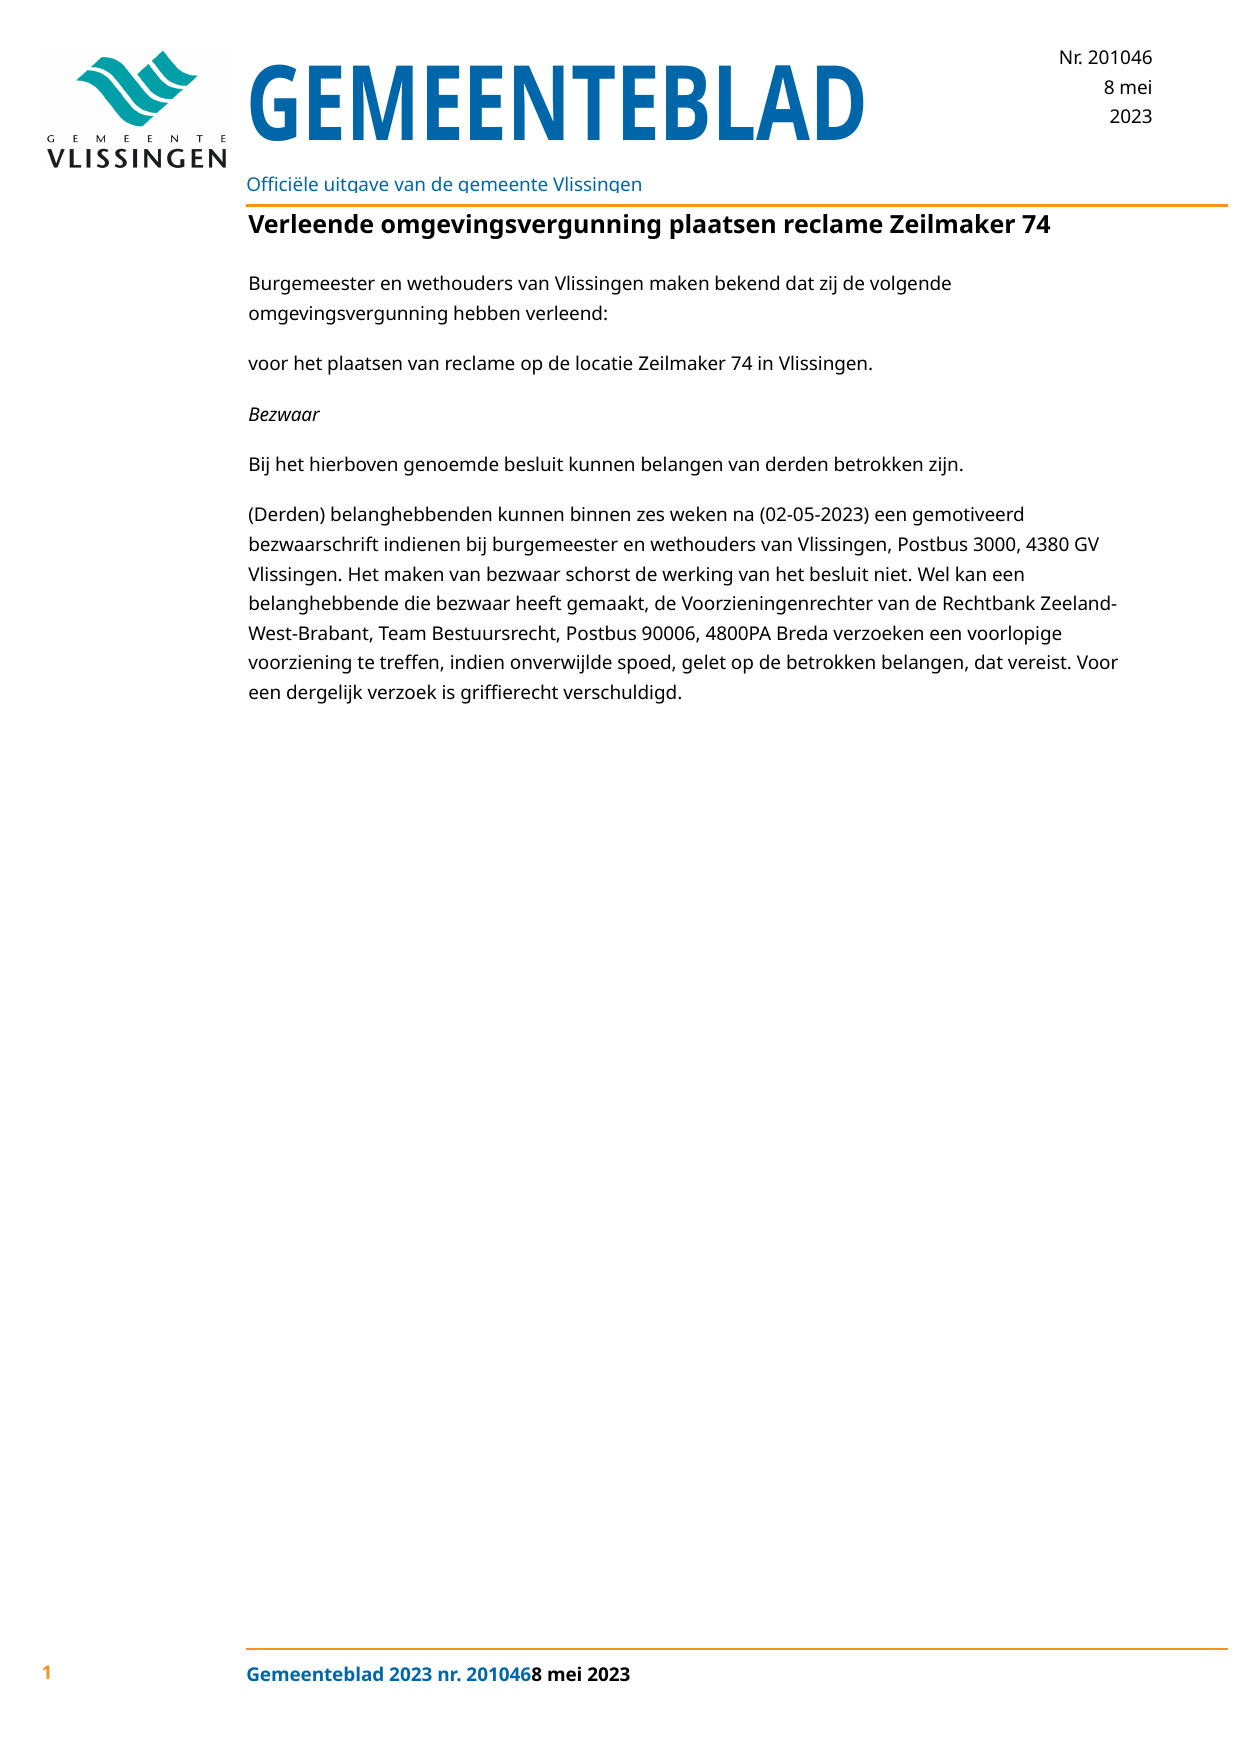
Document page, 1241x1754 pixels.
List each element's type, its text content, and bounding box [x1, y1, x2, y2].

picture [41, 47, 231, 172]
text (Derden) belanghebbenden kunnen binnen zes weken na (02-05-2023) een gemotiveerd bezwaarschrift indienen bij burgemeester en wethouders van Vlissingen, Postbus 3000, 4380 GV Vlissingen. Het maken van bezwaar schorst de werking van het besluit niet. Wel kan een belanghebbende die bezwaar heeft gemaakt, de Voorzieningenrechter van de Rechtbank Zeeland-West-Brabant, Team Bestuursrecht, Postbus 90006, 4800PA Breda verzoeken een voorlopige voorziening te treffen, indien onverwijlde spoed, gelet op de betrokken belangen, dat vereist. Voor een dergelijk verzoek is griffierecht verschuldigd. [248, 502, 1152, 705]
text Bezwaar [248, 401, 1152, 426]
text Burgemeester en wethouders van Vlissingen maken bekend dat zij de volgende omgevingsvergunning hebben verleend: [248, 270, 1152, 326]
text voor het plaatsen van reclame op de locatie Zeilmaker 74 in Vlissingen. [248, 350, 1152, 376]
text Verleende omgevingsvergunning plaatsen reclame Zeilmaker 74 [248, 207, 1152, 241]
text Bij het hierboven genoemde besluit kunnen belangen van derden betrokken zijn. [248, 451, 1152, 477]
